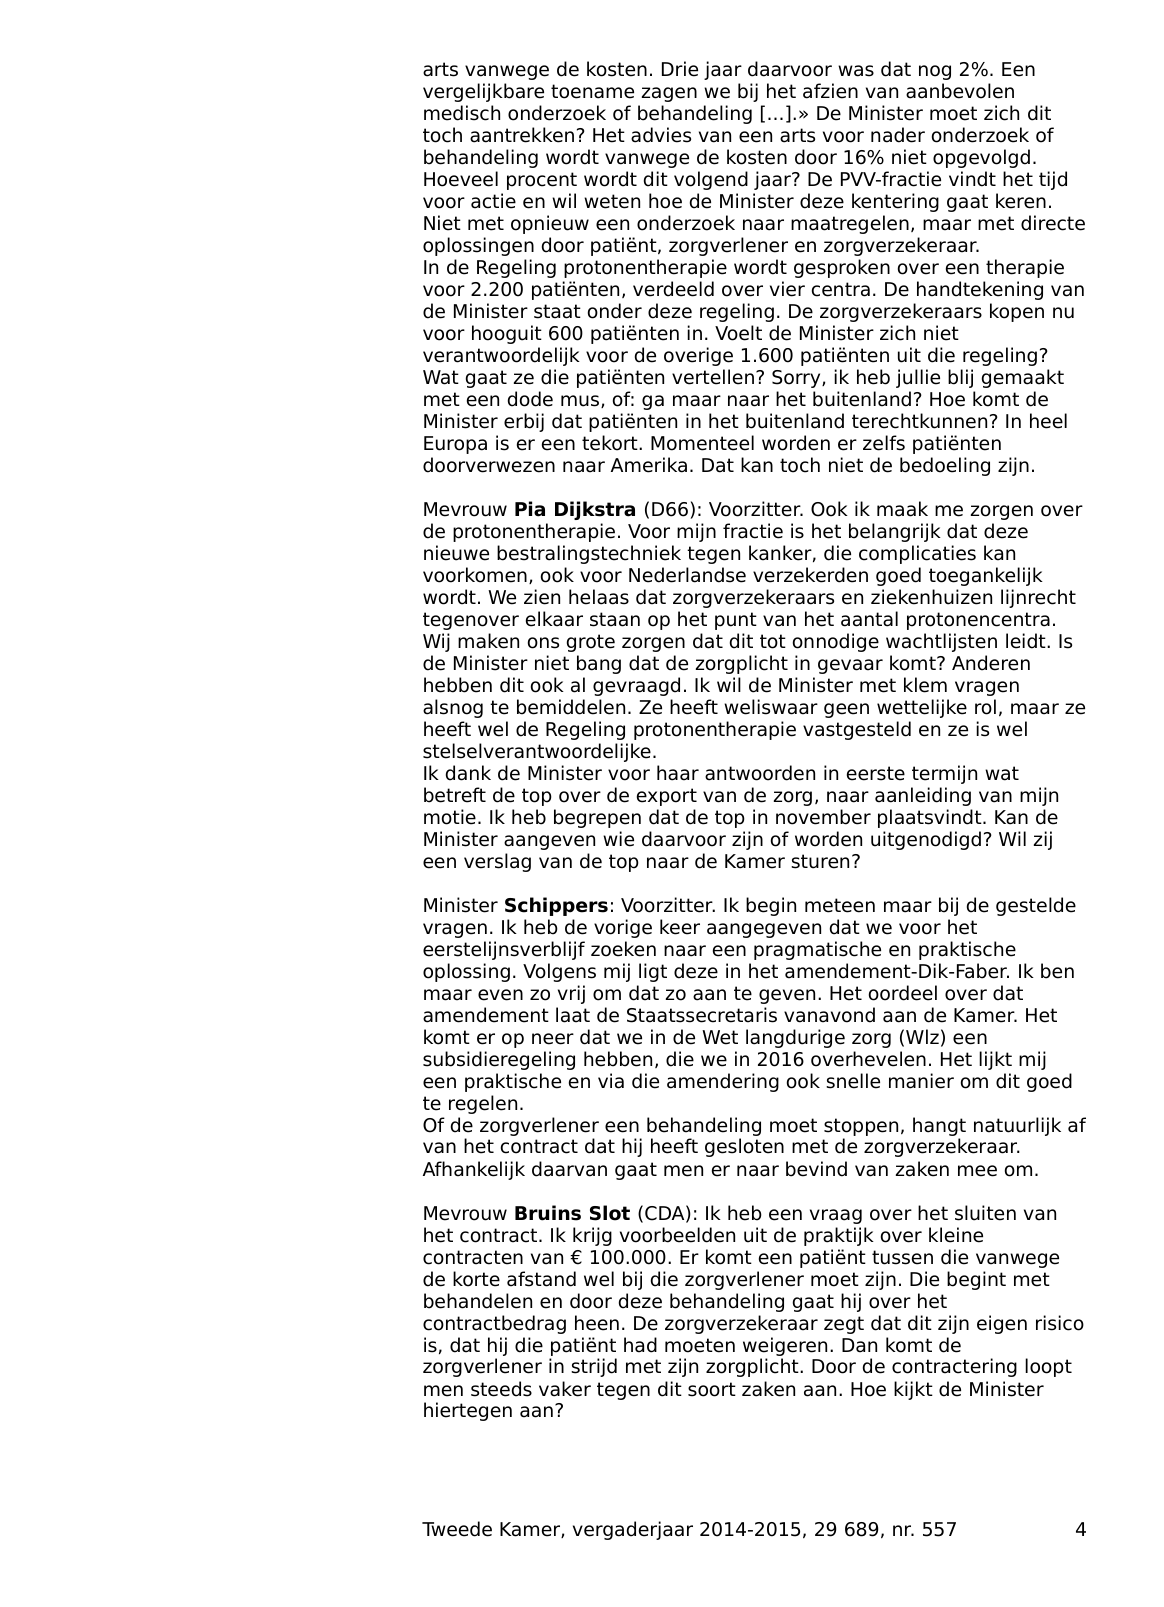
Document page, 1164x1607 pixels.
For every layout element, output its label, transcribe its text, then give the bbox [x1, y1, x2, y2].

text Mevrouw Pia Dijkstra (D66): Voorzitter. Ook ik maak me zorgen over de protonentherapie. Voor mijn fractie is het belangrijk dat deze nieuwe bestralingstechniek tegen kanker, die complicaties kan voorkomen, ook voor Nederlandse verzekerden goed toegankelijk wordt. We zien helaas dat zorgverzekeraars en ziekenhuizen lijnrecht tegenover elkaar staan op het punt van het aantal protonencentra. Wij maken ons grote zorgen dat dit tot onnodige wachtlijsten leidt. Is de Minister niet bang dat de zorgplicht in gevaar komt? Anderen hebben dit ook al gevraagd. Ik wil de Minister met klem vragen alsnog te bemiddelen. Ze heeft weliswaar geen wettelijke rol, maar ze heeft wel de Regeling protonentherapie vastgesteld en ze is wel stelselverantwoordelijke. [422, 499, 1087, 763]
text arts vanwege de kosten. Drie jaar daarvoor was dat nog 2%. Een vergelijkbare toename zagen we bij het afzien van aanbevolen medisch onderzoek of behandeling [...].» De Minister moet zich dit toch aantrekken? Het advies van een arts voor nader onderzoek of behandeling wordt vanwege de kosten door 16% niet opgevolgd. Hoeveel procent wordt dit volgend jaar? De PVV-fractie vindt het tijd voor actie en wil weten hoe de Minister deze kentering gaat keren. Niet met opnieuw een onderzoek naar maatregelen, maar met directe oplossingen door patiënt, zorgverlener en zorgverzekeraar. [422, 59, 1087, 257]
text In de Regeling protonentherapie wordt gesproken over een therapie voor 2.200 patiënten, verdeeld over vier centra. De handtekening van de Minister staat onder deze regeling. De zorgverzekeraars kopen nu voor hooguit 600 patiënten in. Voelt de Minister zich niet verantwoordelijk voor de overige 1.600 patiënten uit die regeling? Wat gaat ze die patiënten vertellen? Sorry, ik heb jullie blij gemaakt met een dode mus, of: ga maar naar het buitenland? Hoe komt de Minister erbij dat patiënten in het buitenland terechtkunnen? In heel Europa is er een tekort. Momenteel worden er zelfs patiënten doorverwezen naar Amerika. Dat kan toch niet de bedoeling zijn. [422, 257, 1087, 477]
text Ik dank de Minister voor haar antwoorden in eerste termijn wat betreft de top over de export van de zorg, naar aanleiding van mijn motie. Ik heb begrepen dat de top in november plaatsvindt. Kan de Minister aangeven wie daarvoor zijn of worden uitgenodigd? Wil zij een verslag van de top naar de Kamer sturen? [422, 763, 1087, 872]
text Mevrouw Bruins Slot (CDA): Ik heb een vraag over het sluiten van het contract. Ik krijg voorbeelden uit de praktijk over kleine contracten van € 100.000. Er komt een patiënt tussen die vanwege de korte afstand wel bij die zorgverlener moet zijn. Die begint met behandelen en door deze behandeling gaat hij over het contractbedrag heen. De zorgverzekeraar zegt dat dit zijn eigen risico is, dat hij die patiënt had moeten weigeren. Dan komt de zorgverlener in strijd met zijn zorgplicht. Door de contractering loopt men steeds vaker tegen dit soort zaken aan. Hoe kijkt de Minister hiertegen aan? [422, 1203, 1087, 1422]
text Minister Schippers: Voorzitter. Ik begin meteen maar bij de gestelde vragen. Ik heb de vorige keer aangegeven dat we voor het eerstelijnsverblijf zoeken naar een pragmatische en praktische oplossing. Volgens mij ligt deze in het amendement-Dik-Faber. Ik ben maar even zo vrij om dat zo aan te geven. Het oordeel over dat amendement laat de Staatssecretaris vanavond aan de Kamer. Het komt er op neer dat we in de Wet langdurige zorg (Wlz) een subsidieregeling hebben, die we in 2016 overhevelen. Het lijkt mij een praktische en via die amendering ook snelle manier om dit goed te regelen. [422, 895, 1087, 1114]
text Of de zorgverlener een behandeling moet stoppen, hangt natuurlijk af van het contract dat hij heeft gesloten met de zorgverzekeraar. Afhankelijk daarvan gaat men er naar bevind van zaken mee om. [422, 1114, 1087, 1180]
